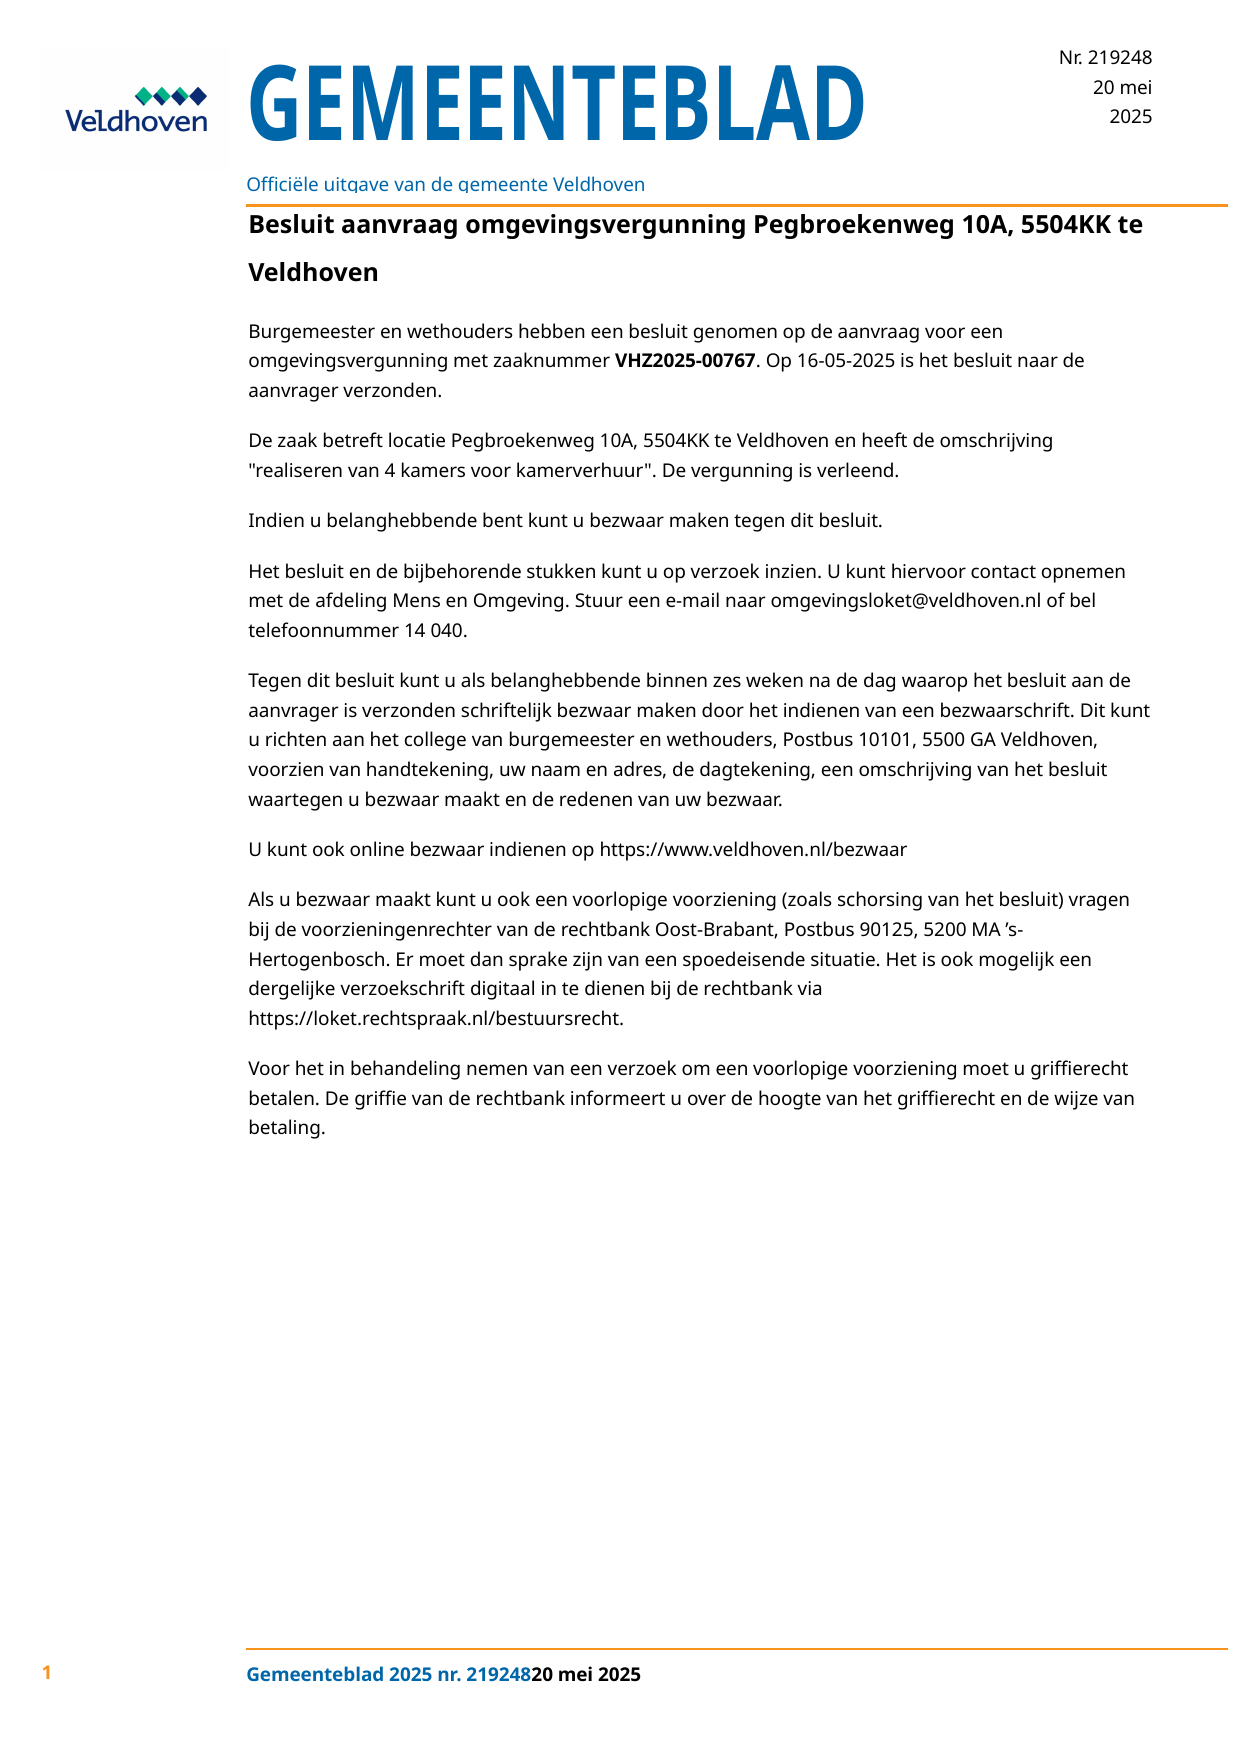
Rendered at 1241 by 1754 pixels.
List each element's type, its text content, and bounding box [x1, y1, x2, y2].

text Tegen dit besluit kunt u als belanghebbende binnen zes weken na de dag waarop het besluit aan de aanvrager is verzonden schriftelijk bezwaar maken door het indienen van een bezwaarschrift. Dit kunt u richten aan het college van burgemeester en wethouders, Postbus 10101, 5500 GA Veldhoven, voorzien van handtekening, uw naam en adres, de dagtekening, een omschrijving van het besluit waartegen u bezwaar maakt en de redenen van uw bezwaar. [248, 667, 1152, 812]
text Het besluit en de bijbehorende stukken kunt u op verzoek inzien. U kunt hiervoor contact opnemen met de afdeling Mens en Omgeving. Stuur een e-mail naar omgevingsloket@veldhoven.nl of bel telefoonnummer 14 040. [248, 558, 1152, 643]
text U kunt ook online bezwaar indienen op https://www.veldhoven.nl/bezwaar [248, 836, 1152, 862]
text Als u bezwaar maakt kunt u ook een voorlopige voorziening (zoals schorsing van het besluit) vragen bij de voorzieningenrechter van de rechtbank Oost-Brabant, Postbus 90125, 5200 MA ’s-Hertogenbosch. Er moet dan sprake zijn van een spoedeisende situatie. Het is ook mogelijk een dergelijke verzoekschrift digitaal in te dienen bij de rechtbank via https://loket.rechtspraak.nl/bestuursrecht. [248, 887, 1152, 1031]
picture [41, 47, 231, 172]
text Besluit aanvraag omgevingsvergunning Pegbroekenweg 10A, 5504KK te Veldhoven [248, 207, 1152, 288]
text De zaak betreft locatie Pegbroekenweg 10A, 5504KK te Veldhoven en heeft de omschrijving "realiseren van 4 kamers voor kamerverhuur". De vergunning is verleend. [248, 427, 1152, 483]
text Voor het in behandeling nemen van een verzoek om een voorlopige voorziening moet u griffierecht betalen. De griffie van de rechtbank informeert u over de hoogte van het griffierecht en de wijze van betaling. [248, 1055, 1152, 1140]
text Burgemeester en wethouders hebben een besluit genomen op de aanvraag voor een omgevingsvergunning met zaaknummer VHZ2025-00767. Op 16-05-2025 is het besluit naar de aanvrager verzonden. [248, 318, 1152, 403]
text Indien u belanghebbende bent kunt u bezwaar maken tegen dit besluit. [248, 507, 1152, 533]
